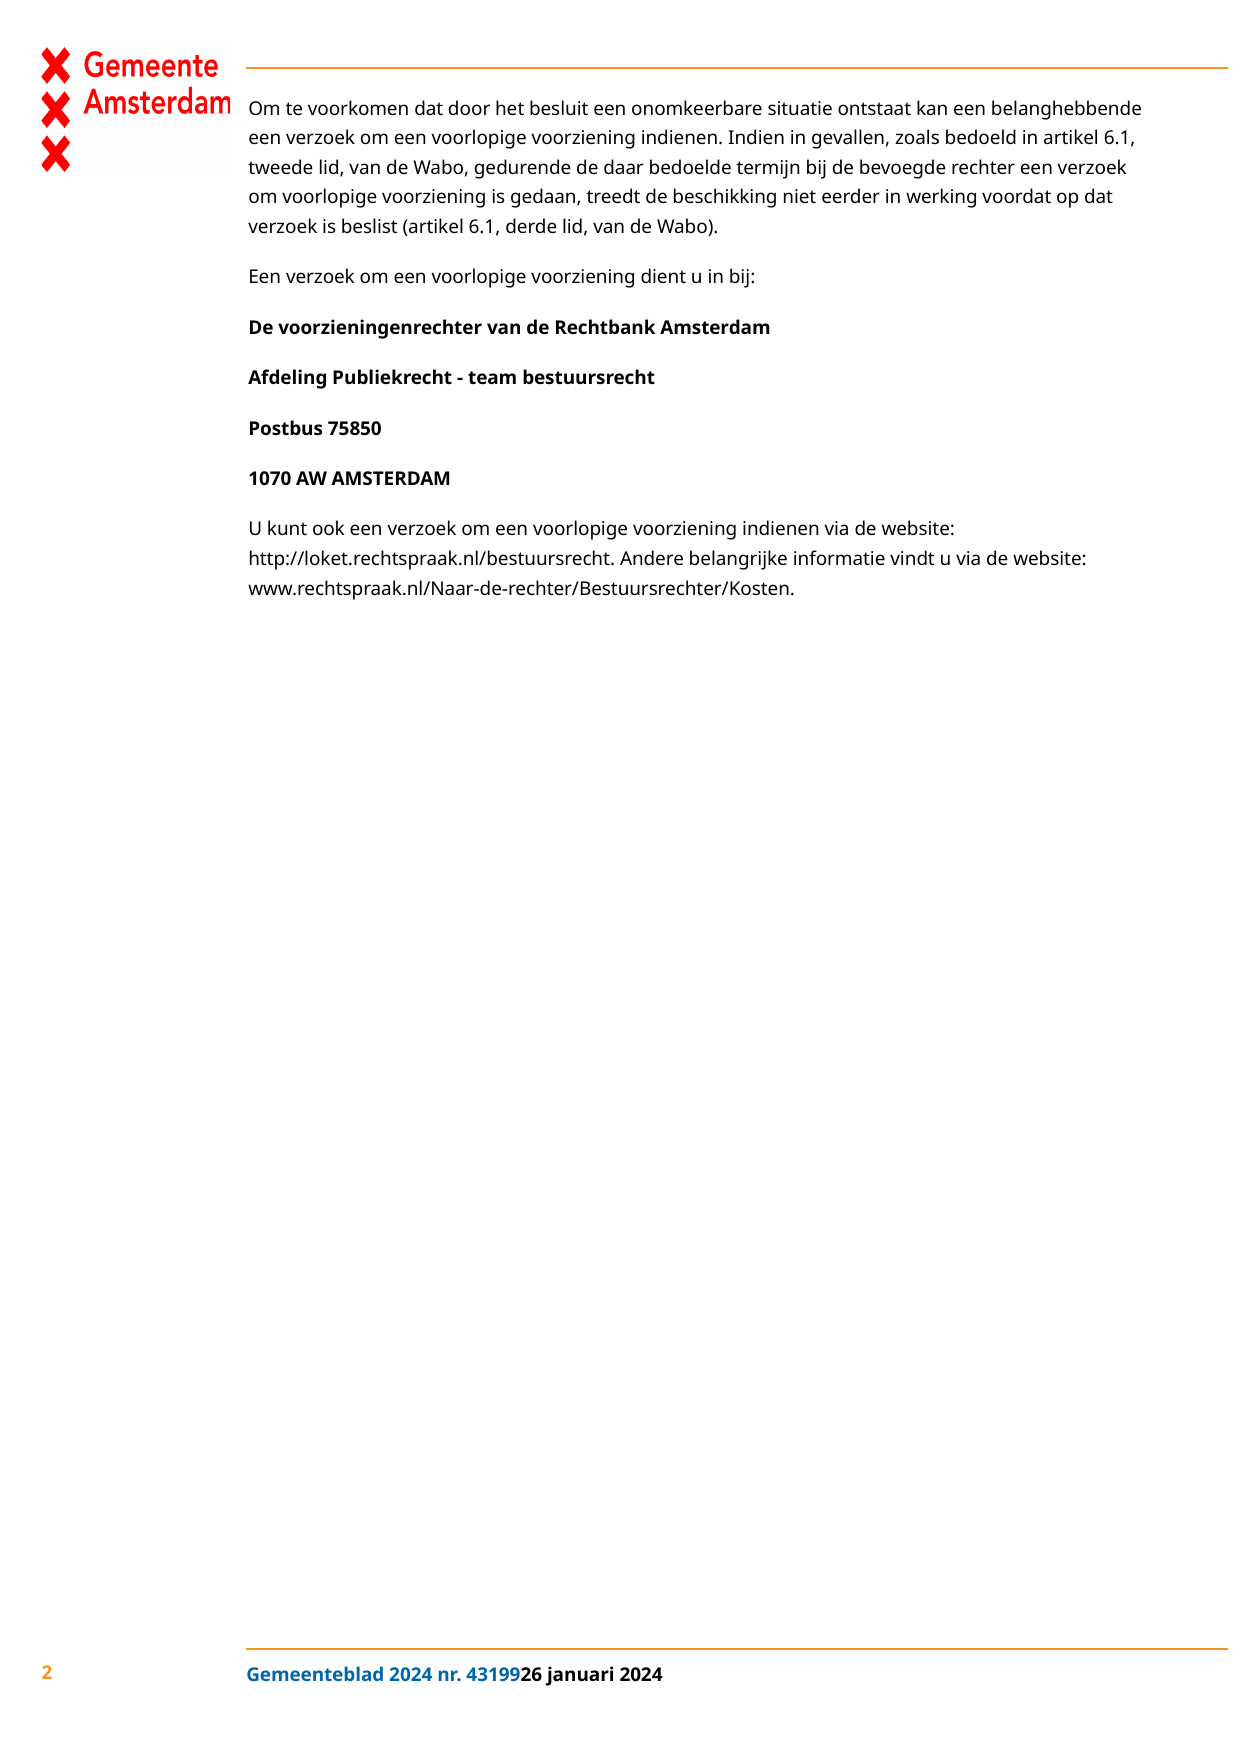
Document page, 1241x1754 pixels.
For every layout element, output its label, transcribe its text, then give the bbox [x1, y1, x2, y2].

text 1070 AW AMSTERDAM [248, 465, 1152, 491]
text Een verzoek om een voorlopige voorziening dient u in bij: [248, 263, 1152, 289]
text Om te voorkomen dat door het besluit een onomkeerbare situatie ontstaat kan een belanghebbende een verzoek om een voorlopige voorziening indienen. Indien in gevallen, zoals bedoeld in artikel 6.1, tweede lid, van de Wabo, gedurende de daar bedoelde termijn bij de bevoegde rechter een verzoek om voorlopige voorziening is gedaan, treedt de beschikking niet eerder in werking voordat op dat verzoek is beslist (artikel 6.1, derde lid, van de Wabo). [248, 95, 1152, 239]
text Afdeling Publiekrecht - team bestuursrecht [248, 364, 1152, 390]
text De voorzieningenrechter van de Rechtbank Amsterdam [248, 314, 1152, 340]
picture [41, 47, 231, 172]
text U kunt ook een verzoek om een voorlopige voorziening indienen via de website: http://loket.rechtspraak.nl/bestuursrecht. Andere belangrijke informatie vindt u via de website: www.rechtspraak.nl/Naar-de-rechter/Bestuursrechter/Kosten. [248, 516, 1152, 601]
text Postbus 75850 [248, 415, 1152, 441]
